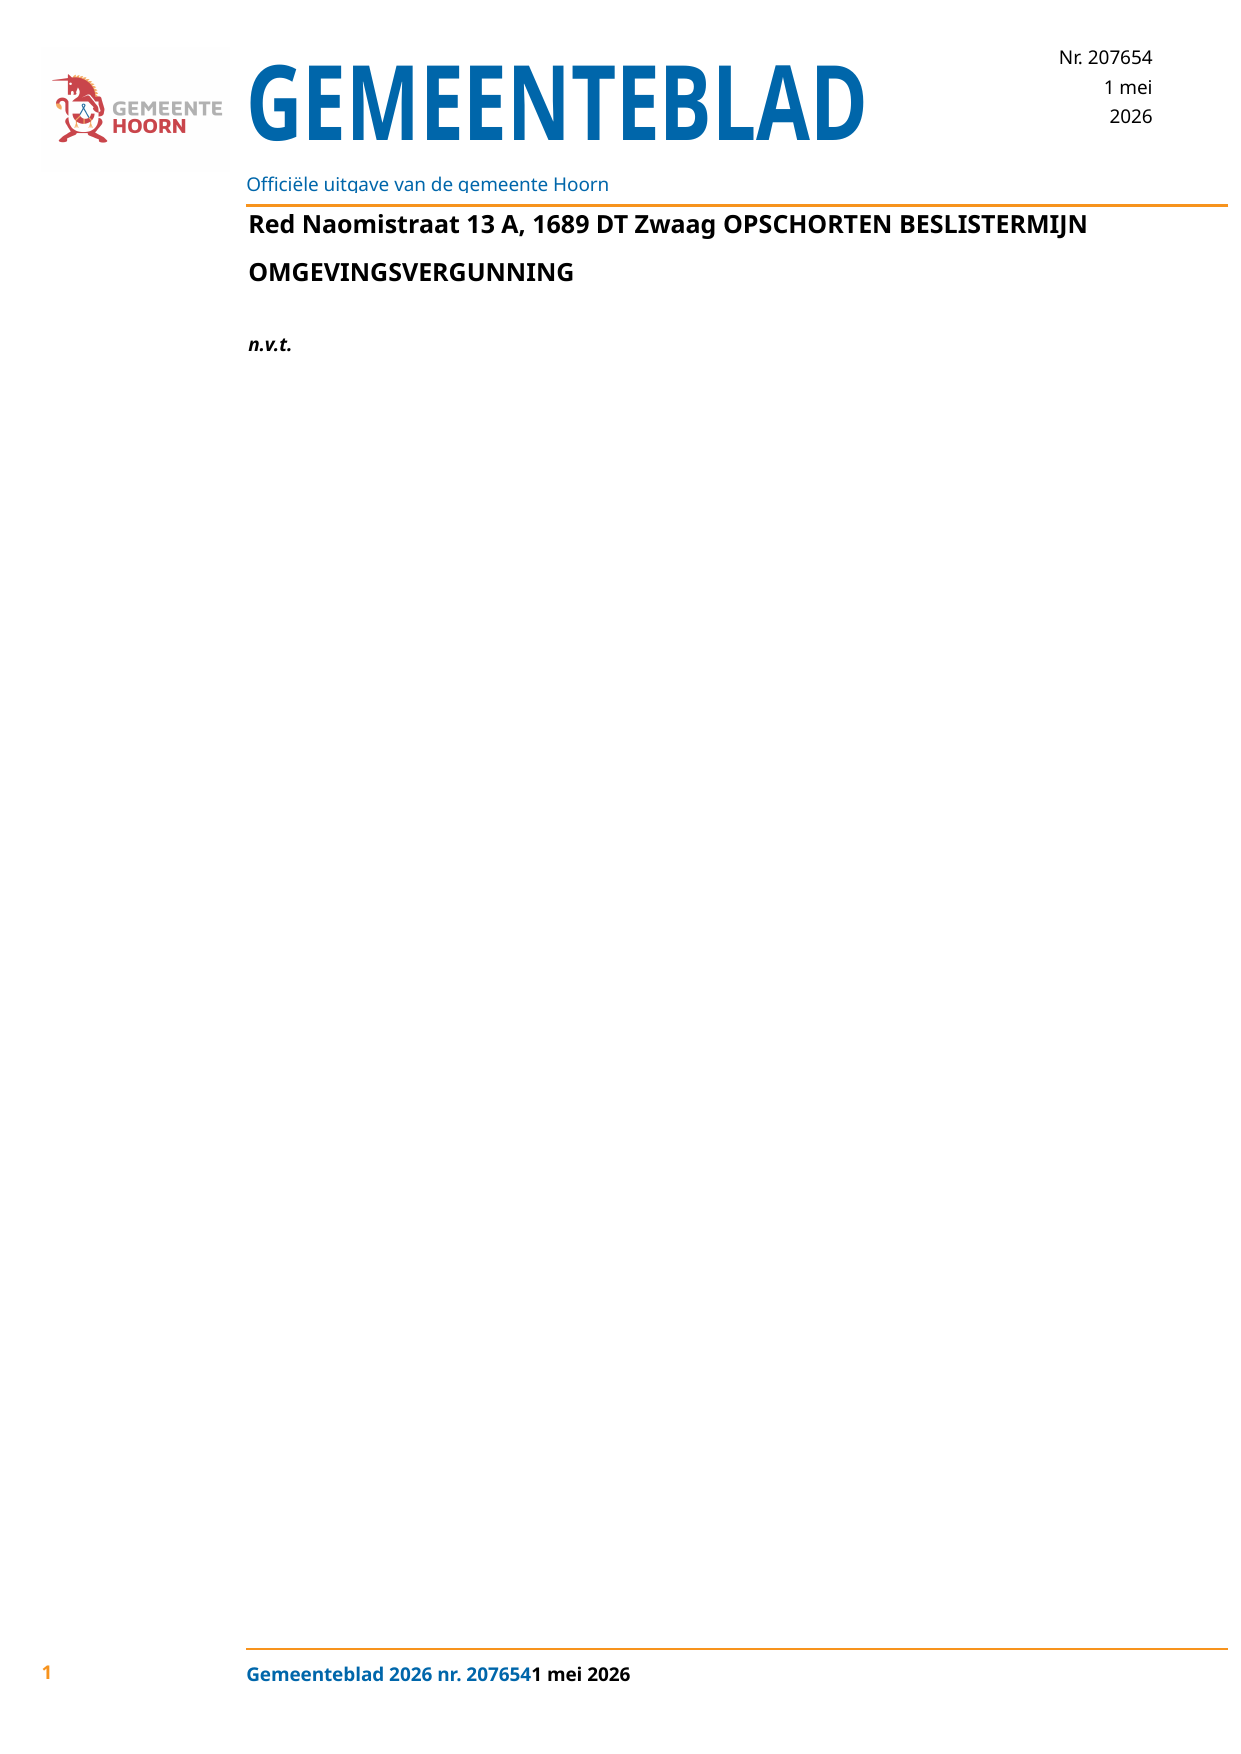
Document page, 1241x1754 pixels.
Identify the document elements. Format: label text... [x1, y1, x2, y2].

text Red Naomistraat 13 A, 1689 DT Zwaag OPSCHORTEN BESLISTERMIJN OMGEVINGSVERGUNNING [248, 207, 1152, 288]
picture [41, 47, 231, 172]
text n.v.t. [248, 331, 1152, 357]
